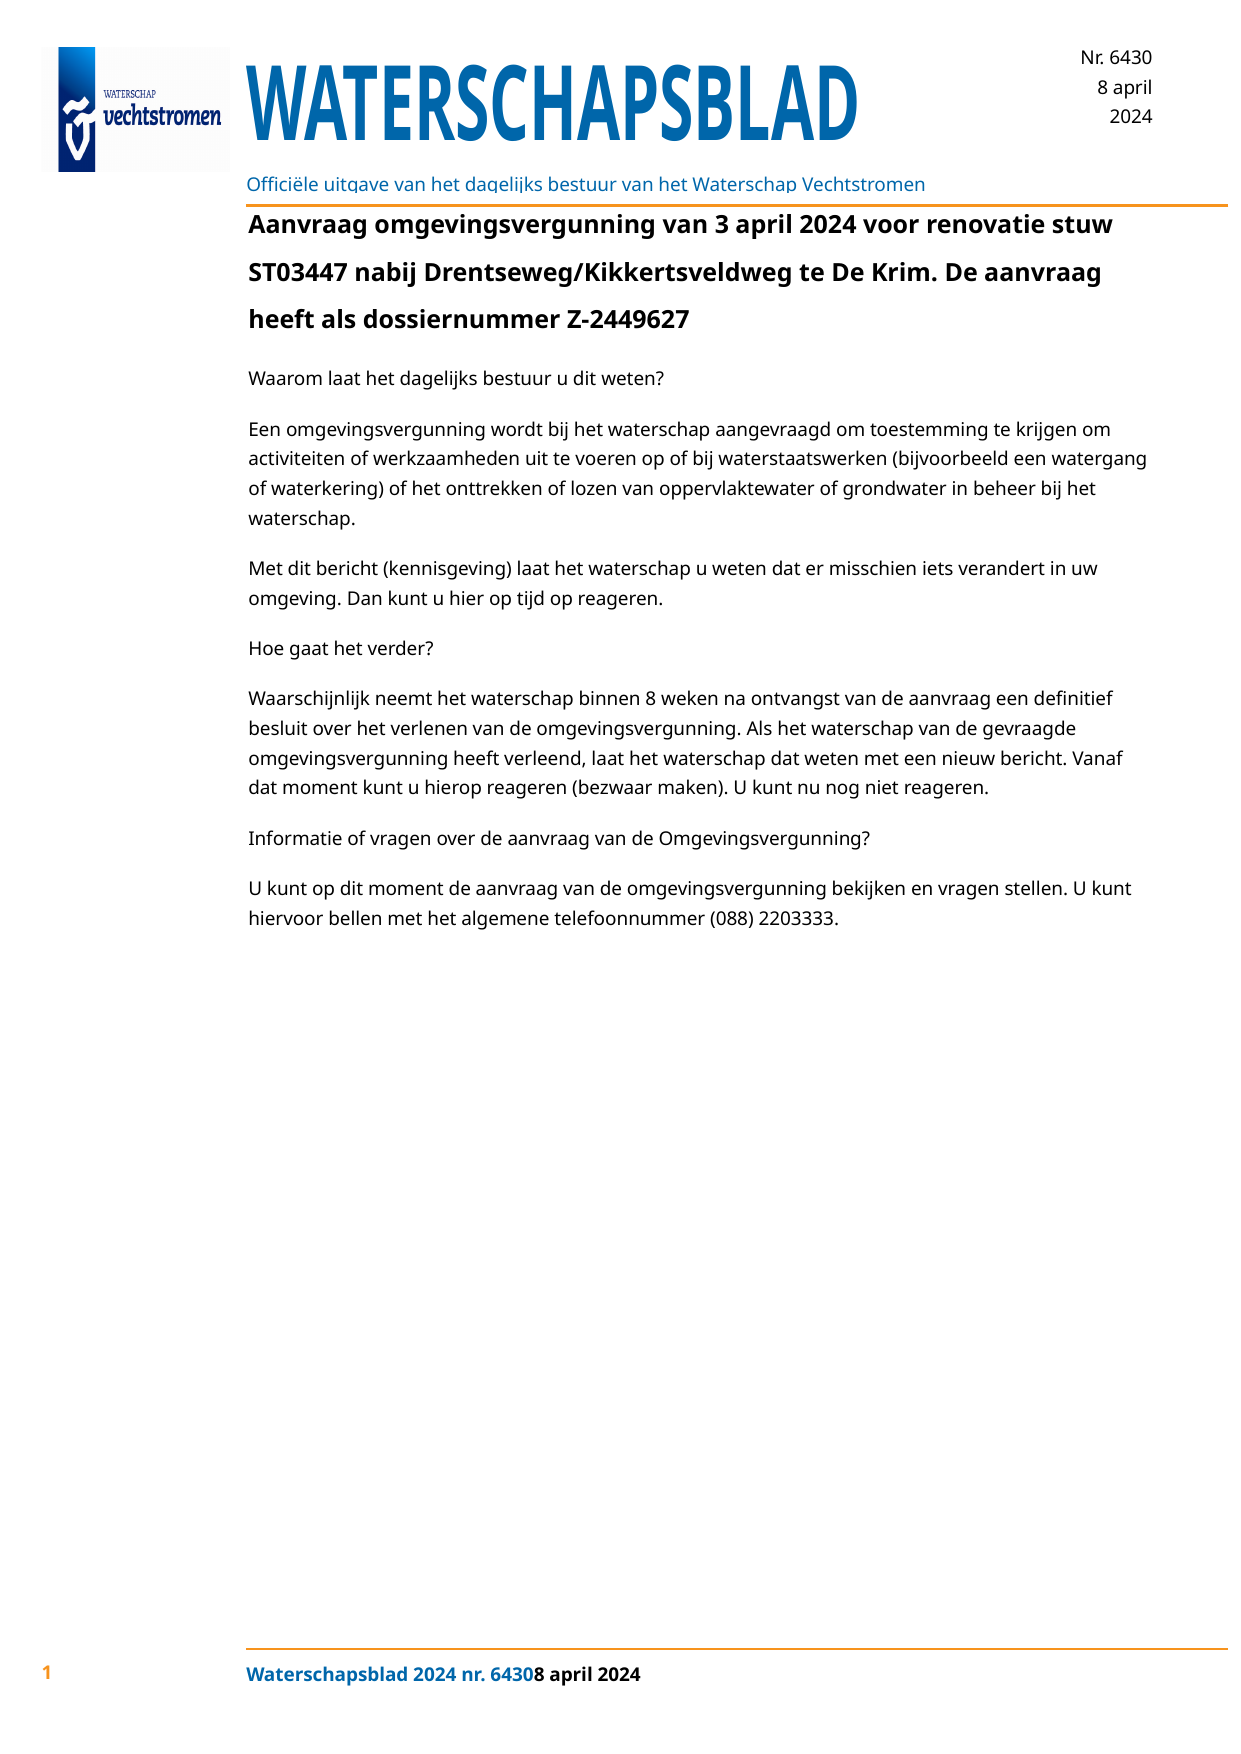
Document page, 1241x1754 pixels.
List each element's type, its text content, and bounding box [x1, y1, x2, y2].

text Aanvraag omgevingsvergunning van 3 april 2024 voor renovatie stuw ST03447 nabij Drentseweg/Kikkertsveldweg te De Krim. De aanvraag heeft als dossiernummer Z-2449627 [248, 207, 1152, 336]
text Hoe gaat het verder? [248, 635, 1152, 661]
text Waarschijnlijk neemt het waterschap binnen 8 weken na ontvangst van de aanvraag een definitief besluit over het verlenen van de omgevingsvergunning. Als het waterschap van de gevraagde omgevingsvergunning heeft verleend, laat het waterschap dat weten met een nieuw bericht. Vanaf dat moment kunt u hierop reageren (bezwaar maken). U kunt nu nog niet reageren. [248, 686, 1152, 800]
text Een omgevingsvergunning wordt bij het waterschap aangevraagd om toestemming te krijgen om activiteiten of werkzaamheden uit te voeren op of bij waterstaatswerken (bijvoorbeeld een watergang of waterkering) of het onttrekken of lozen van oppervlaktewater of grondwater in beheer bij het waterschap. [248, 416, 1152, 530]
text Informatie of vragen over de aanvraag van de Omgevingsvergunning? [248, 825, 1152, 850]
text Waarom laat het dagelijks bestuur u dit weten? [248, 366, 1152, 391]
text Met dit bericht (kennisgeving) laat het waterschap u weten dat er misschien iets verandert in uw omgeving. Dan kunt u hier op tijd op reageren. [248, 555, 1152, 610]
picture [41, 47, 231, 172]
text U kunt op dit moment de aanvraag van de omgevingsvergunning bekijken en vragen stellen. U kunt hiervoor bellen met het algemene telefoonnummer (088) 2203333. [248, 875, 1152, 930]
